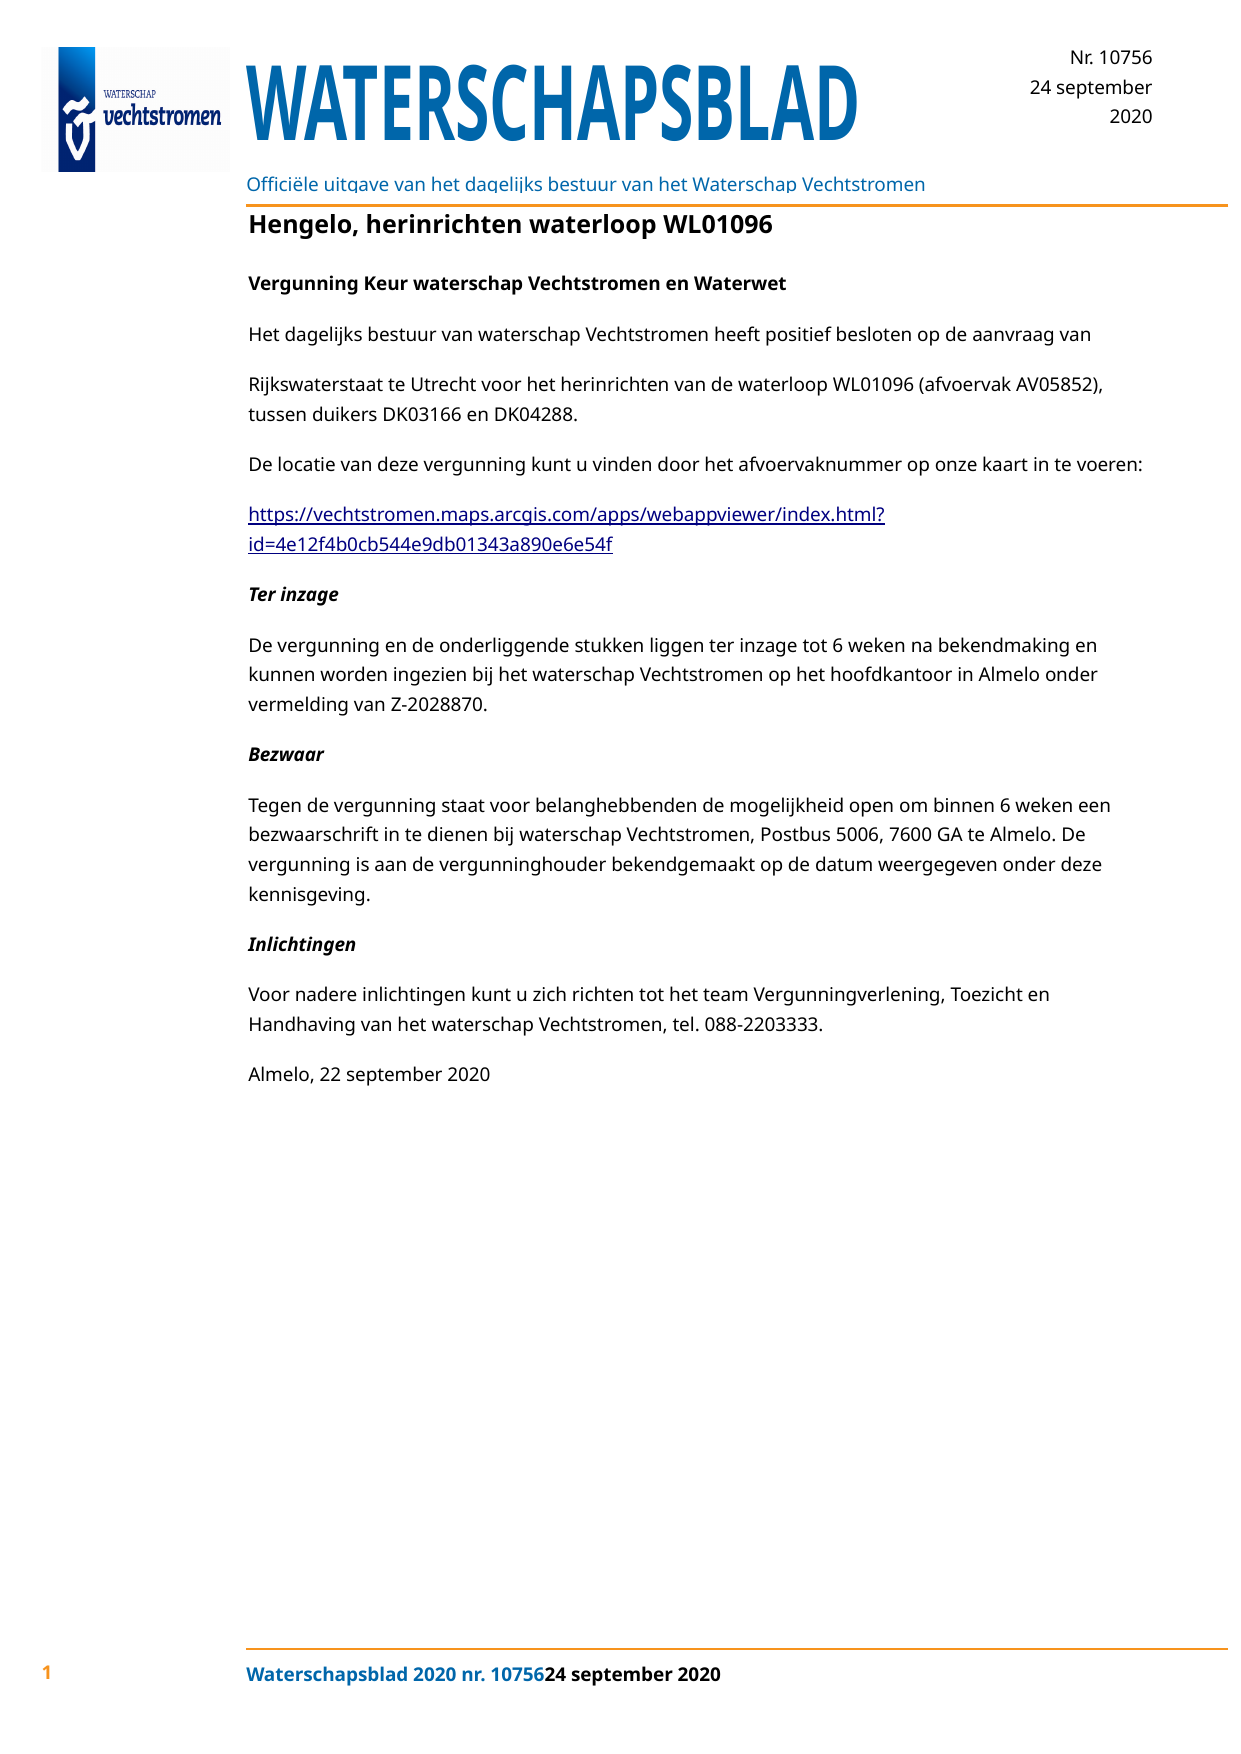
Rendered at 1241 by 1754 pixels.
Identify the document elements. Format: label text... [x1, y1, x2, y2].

text Almelo, 22 september 2020 [248, 1062, 1152, 1087]
text https://vechtstromen.maps.arcgis.com/apps/webappviewer/index.html?id=4e12f4b0cb544e9db01343a890e6e54f [248, 502, 1152, 557]
text Bezwaar [248, 742, 1152, 767]
text De locatie van deze vergunning kunt u vinden door het afvoervaknummer op onze kaart in te voeren: [248, 451, 1152, 477]
text Inlichtingen [248, 931, 1152, 957]
text Tegen de vergunning staat voor belanghebbenden de mogelijkheid open om binnen 6 weken een bezwaarschrift in te dienen bij waterschap Vechtstromen, Postbus 5006, 7600 GA te Almelo. De vergunning is aan de vergunninghouder bekendgemaakt op de datum weergegeven onder deze kennisgeving. [248, 792, 1152, 906]
text Voor nadere inlichtingen kunt u zich richten tot het team Vergunningverlening, Toezicht en Handhaving van het waterschap Vechtstromen, tel. 088-2203333. [248, 982, 1152, 1037]
text Het dagelijks bestuur van waterschap Vechtstromen heeft positief besloten op de aanvraag van [248, 321, 1152, 346]
text Rijkswaterstaat te Utrecht voor het herinrichten van de waterloop WL01096 (afvoervak AV05852), tussen duikers DK03166 en DK04288. [248, 371, 1152, 426]
picture [41, 47, 231, 172]
text Hengelo, herinrichten waterloop WL01096 [248, 207, 1152, 241]
text Ter inzage [248, 582, 1152, 607]
text De vergunning en de onderliggende stukken liggen ter inzage tot 6 weken na bekendmaking en kunnen worden ingezien bij het waterschap Vechtstromen op het hoofdkantoor in Almelo onder vermelding van Z-2028870. [248, 632, 1152, 717]
text Vergunning Keur waterschap Vechtstromen en Waterwet [248, 270, 1152, 296]
